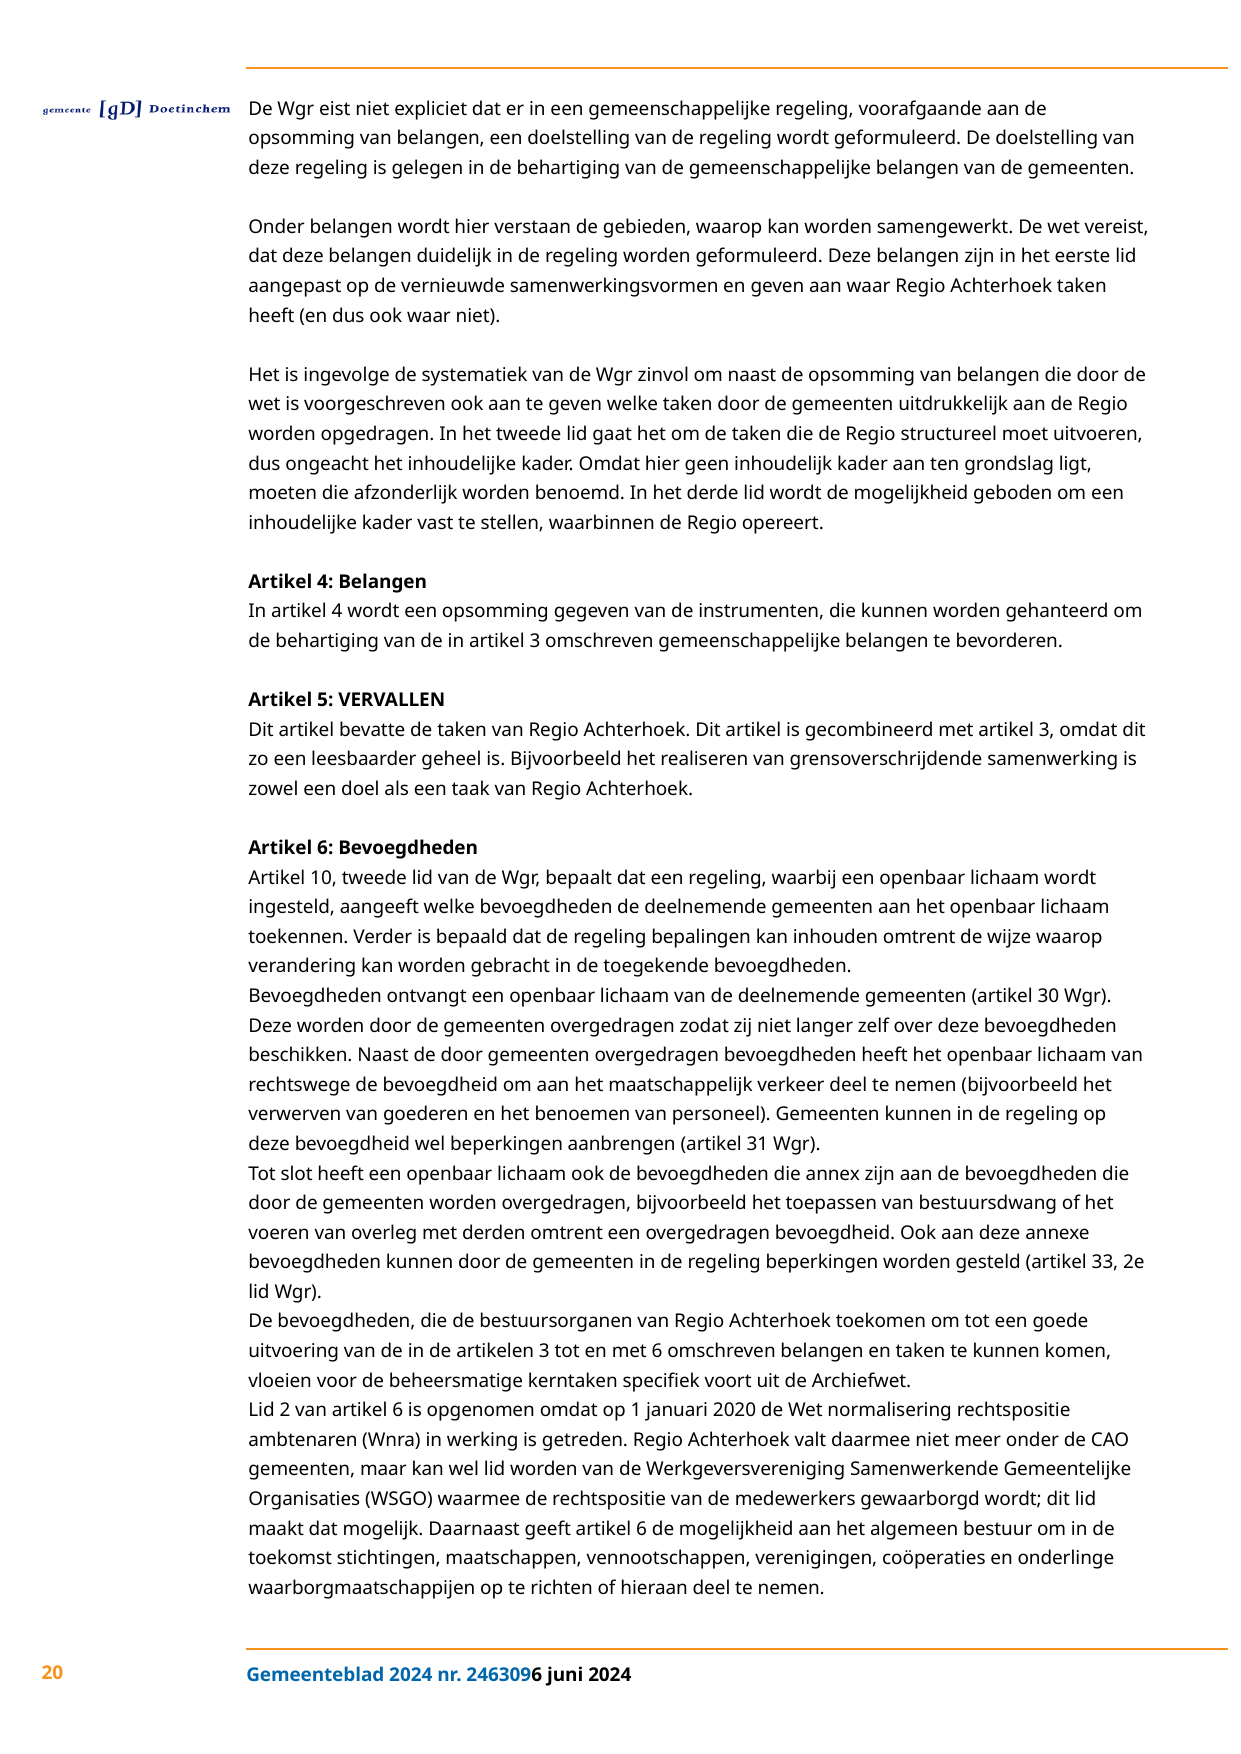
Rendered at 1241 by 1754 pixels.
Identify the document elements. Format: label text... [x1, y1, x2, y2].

text Het is ingevolge de systematiek van de Wgr zinvol om naast de opsomming van belangen die door de wet is voorgeschreven ook aan te geven welke taken door de gemeenten uitdrukkelijk aan de Regio worden opgedragen. In het tweede lid gaat het om de taken die de Regio structureel moet uitvoeren, dus ongeacht het inhoudelijke kader. Omdat hier geen inhoudelijk kader aan ten grondslag ligt, moeten die afzonderlijk worden benoemd. In het derde lid wordt de mogelijkheid geboden om een inhoudelijke kader vast te stellen, waarbinnen de Regio opereert. [248, 361, 1152, 535]
text De bevoegdheden, die de bestuursorganen van Regio Achterhoek toekomen om tot een goede uitvoering van de in de artikelen 3 tot en met 6 omschreven belangen en taken te kunnen komen, vloeien voor de beheersmatige kerntaken specifiek voort uit de Archiefwet. [248, 1308, 1152, 1393]
text Artikel 5: VERVALLEN [248, 686, 1152, 712]
picture [41, 47, 231, 172]
text Artikel 6: Bevoegdheden [248, 834, 1152, 860]
text In artikel 4 wordt een opsomming gegeven van de instrumenten, die kunnen worden gehanteerd om de behartiging van de in artikel 3 omschreven gemeenschappelijke belangen te bevorderen. [248, 598, 1152, 653]
text Dit artikel bevatte de taken van Regio Achterhoek. Dit artikel is gecombineerd met artikel 3, omdat dit zo een leesbaarder geheel is. Bijvoorbeeld het realiseren van grensoverschrijdende samenwerking is zowel een doel als een taak van Regio Achterhoek. [248, 716, 1152, 801]
text Onder belangen wordt hier verstaan de gebieden, waarop kan worden samengewerkt. De wet vereist, dat deze belangen duidelijk in de regeling worden geformuleerd. Deze belangen zijn in het eerste lid aangepast op de vernieuwde samenwerkingsvormen en geven aan waar Regio Achterhoek taken heeft (en dus ook waar niet). [248, 213, 1152, 328]
text Tot slot heeft een openbaar lichaam ook de bevoegdheden die annex zijn aan de bevoegdheden die door de gemeenten worden overgedragen, bijvoorbeeld het toepassen van bestuursdwang of het voeren van overleg met derden omtrent een overgedragen bevoegdheid. Ook aan deze annexe bevoegdheden kunnen door de gemeenten in de regeling beperkingen worden gesteld (artikel 33, 2e [248, 1160, 1152, 1274]
text Lid 2 van artikel 6 is opgenomen omdat op 1 januari 2020 de Wet normalisering rechtspositie ambtenaren (Wnra) in werking is getreden. Regio Achterhoek valt daarmee niet meer onder de CAO gemeenten, maar kan wel lid worden van de Werkgeversvereniging Samenwerkende Gemeentelijke Organisaties (WSGO) waarmee de rechtspositie van de medewerkers gewaarborgd wordt; dit lid maakt dat mogelijk. Daarnaast geeft artikel 6 de mogelijkheid aan het algemeen bestuur om in de toekomst stichtingen, maatschappen, vennootschappen, verenigingen, coöperaties en onderlinge waarborgmaatschappijen op te richten of hieraan deel te nemen. [248, 1396, 1152, 1600]
text Bevoegdheden ontvangt een openbaar lichaam van de deelnemende gemeenten (artikel 30 Wgr). Deze worden door de gemeenten overgedragen zodat zij niet langer zelf over deze bevoegdheden beschikken. Naast de door gemeenten overgedragen bevoegdheden heeft het openbaar lichaam van rechtswege de bevoegdheid om aan het maatschappelijk verkeer deel te nemen (bijvoorbeeld het verwerven van goederen en het benoemen van personeel). Gemeenten kunnen in de regeling op deze bevoegdheid wel beperkingen aanbrengen (artikel 31 Wgr). [248, 982, 1152, 1156]
text Artikel 10, tweede lid van de Wgr, bepaalt dat een regeling, waarbij een openbaar lichaam wordt ingesteld, aangeeft welke bevoegdheden de deelnemende gemeenten aan het openbaar lichaam toekennen. Verder is bepaald dat de regeling bepalingen kan inhouden omtrent de wijze waarop verandering kan worden gebracht in de toegekende bevoegdheden. [248, 864, 1152, 978]
text Artikel 4: Belangen [248, 568, 1152, 594]
text De Wgr eist niet expliciet dat er in een gemeenschappelijke regeling, voorafgaande aan de opsomming van belangen, een doelstelling van de regeling wordt geformuleerd. De doelstelling van deze regeling is gelegen in de behartiging van de gemeenschappelijke belangen van de gemeenten. [248, 95, 1152, 180]
text lid Wgr). [248, 1278, 1152, 1304]
